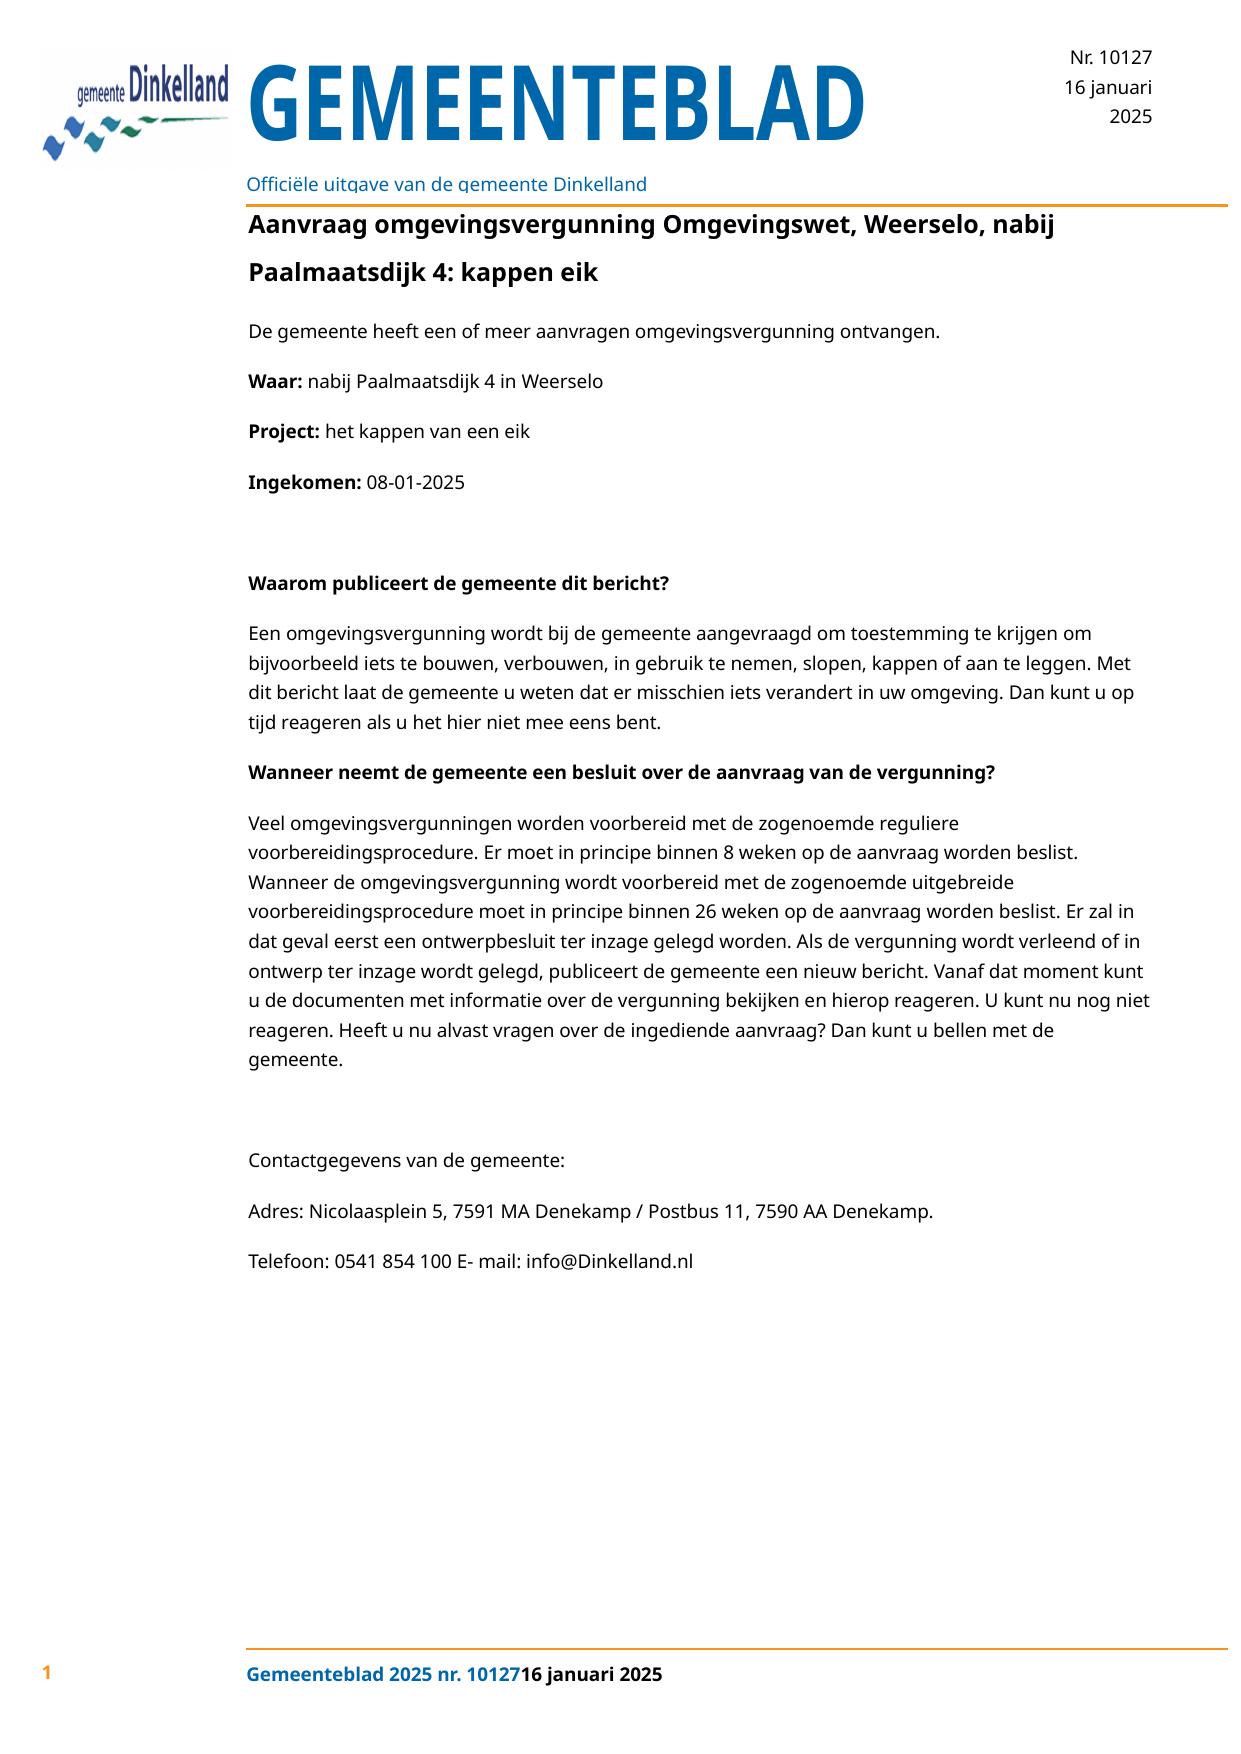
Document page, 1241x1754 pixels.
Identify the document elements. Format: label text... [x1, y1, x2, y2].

text Aanvraag omgevingsvergunning Omgevingswet, Weerselo, nabij Paalmaatsdijk 4: kappen eik [248, 207, 1152, 288]
text Veel omgevingsvergunningen worden voorbereid met de zogenoemde reguliere voorbereidingsprocedure. Er moet in principe binnen 8 weken op de aanvraag worden beslist. Wanneer de omgevingsvergunning wordt voorbereid met de zogenoemde uitgebreide voorbereidingsprocedure moet in principe binnen 26 weken op de aanvraag worden beslist. Er zal in dat geval eerst een ontwerpbesluit ter inzage gelegd worden. Als de vergunning wordt verleend of in ontwerp ter inzage wordt gelegd, publiceert de gemeente een nieuw bericht. Vanaf dat moment kunt u de documenten met informatie over de vergunning bekijken en hierop reageren. U kunt nu nog niet reageren. Heeft u nu alvast vragen over de ingediende aanvraag? Dan kunt u bellen met de gemeente. [248, 810, 1152, 1072]
text Waarom publiceert de gemeente dit bericht? [248, 570, 1152, 596]
text Ingekomen: 08-01-2025 [248, 469, 1152, 495]
text Waar: nabij Paalmaatsdijk 4 in Weerselo [248, 368, 1152, 394]
text Wanneer neemt de gemeente een besluit over de aanvraag van de vergunning? [248, 759, 1152, 785]
text Contactgegevens van de gemeente: [248, 1147, 1152, 1173]
picture [41, 47, 231, 172]
text De gemeente heeft een of meer aanvragen omgevingsvergunning ontvangen. [248, 318, 1152, 344]
text Telefoon: 0541 854 100 E- mail: info@Dinkelland.nl [248, 1248, 1152, 1274]
text Een omgevingsvergunning wordt bij de gemeente aangevraagd om toestemming te krijgen om bijvoorbeeld iets te bouwen, verbouwen, in gebruik te nemen, slopen, kappen of aan te leggen. Met dit bericht laat de gemeente u weten dat er misschien iets verandert in uw omgeving. Dan kunt u op tijd reageren als u het hier niet mee eens bent. [248, 620, 1152, 735]
text Adres: Nicolaasplein 5, 7591 MA Denekamp / Postbus 11, 7590 AA Denekamp. [248, 1198, 1152, 1224]
text Project: het kappen van een eik [248, 419, 1152, 444]
